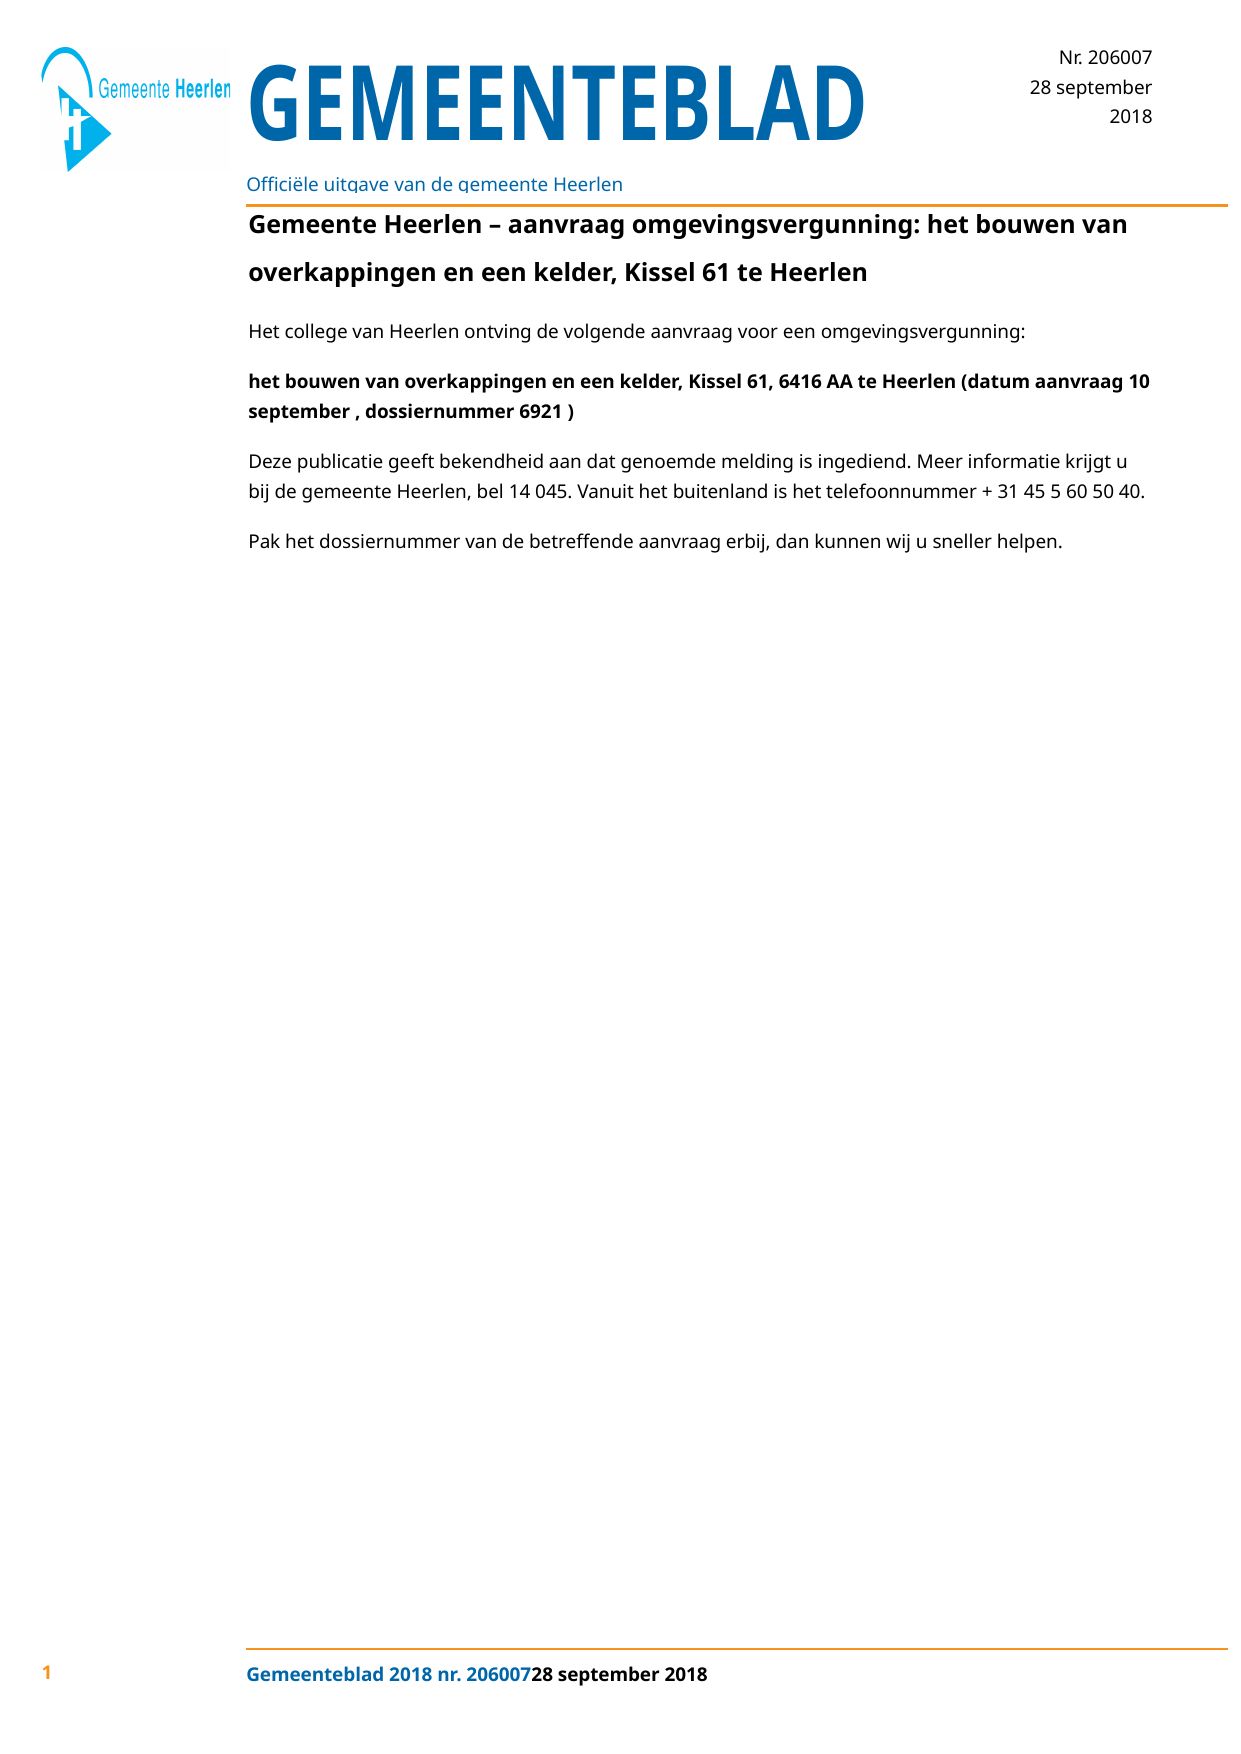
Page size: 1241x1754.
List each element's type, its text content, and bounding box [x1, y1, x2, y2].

text het bouwen van overkappingen en een kelder, Kissel 61, 6416 AA te Heerlen (datum aanvraag 10 september , dossiernummer 6921 ) [248, 368, 1152, 424]
text Het college van Heerlen ontving de volgende aanvraag voor een omgevingsvergunning: [248, 318, 1152, 344]
text Deze publicatie geeft bekendheid aan dat genoemde melding is ingediend. Meer informatie krijgt u bij de gemeente Heerlen, bel 14 045. Vanuit het buitenland is het telefoonnummer + 31 45 5 60 50 40. [248, 448, 1152, 504]
text Gemeente Heerlen – aanvraag omgevingsvergunning: het bouwen van overkappingen en een kelder, Kissel 61 te Heerlen [248, 207, 1152, 288]
picture [41, 47, 58, 70]
text Pak het dossiernummer van de betreffende aanvraag erbij, dan kunnen wij u sneller helpen. [248, 528, 1152, 554]
picture [41, 47, 231, 172]
